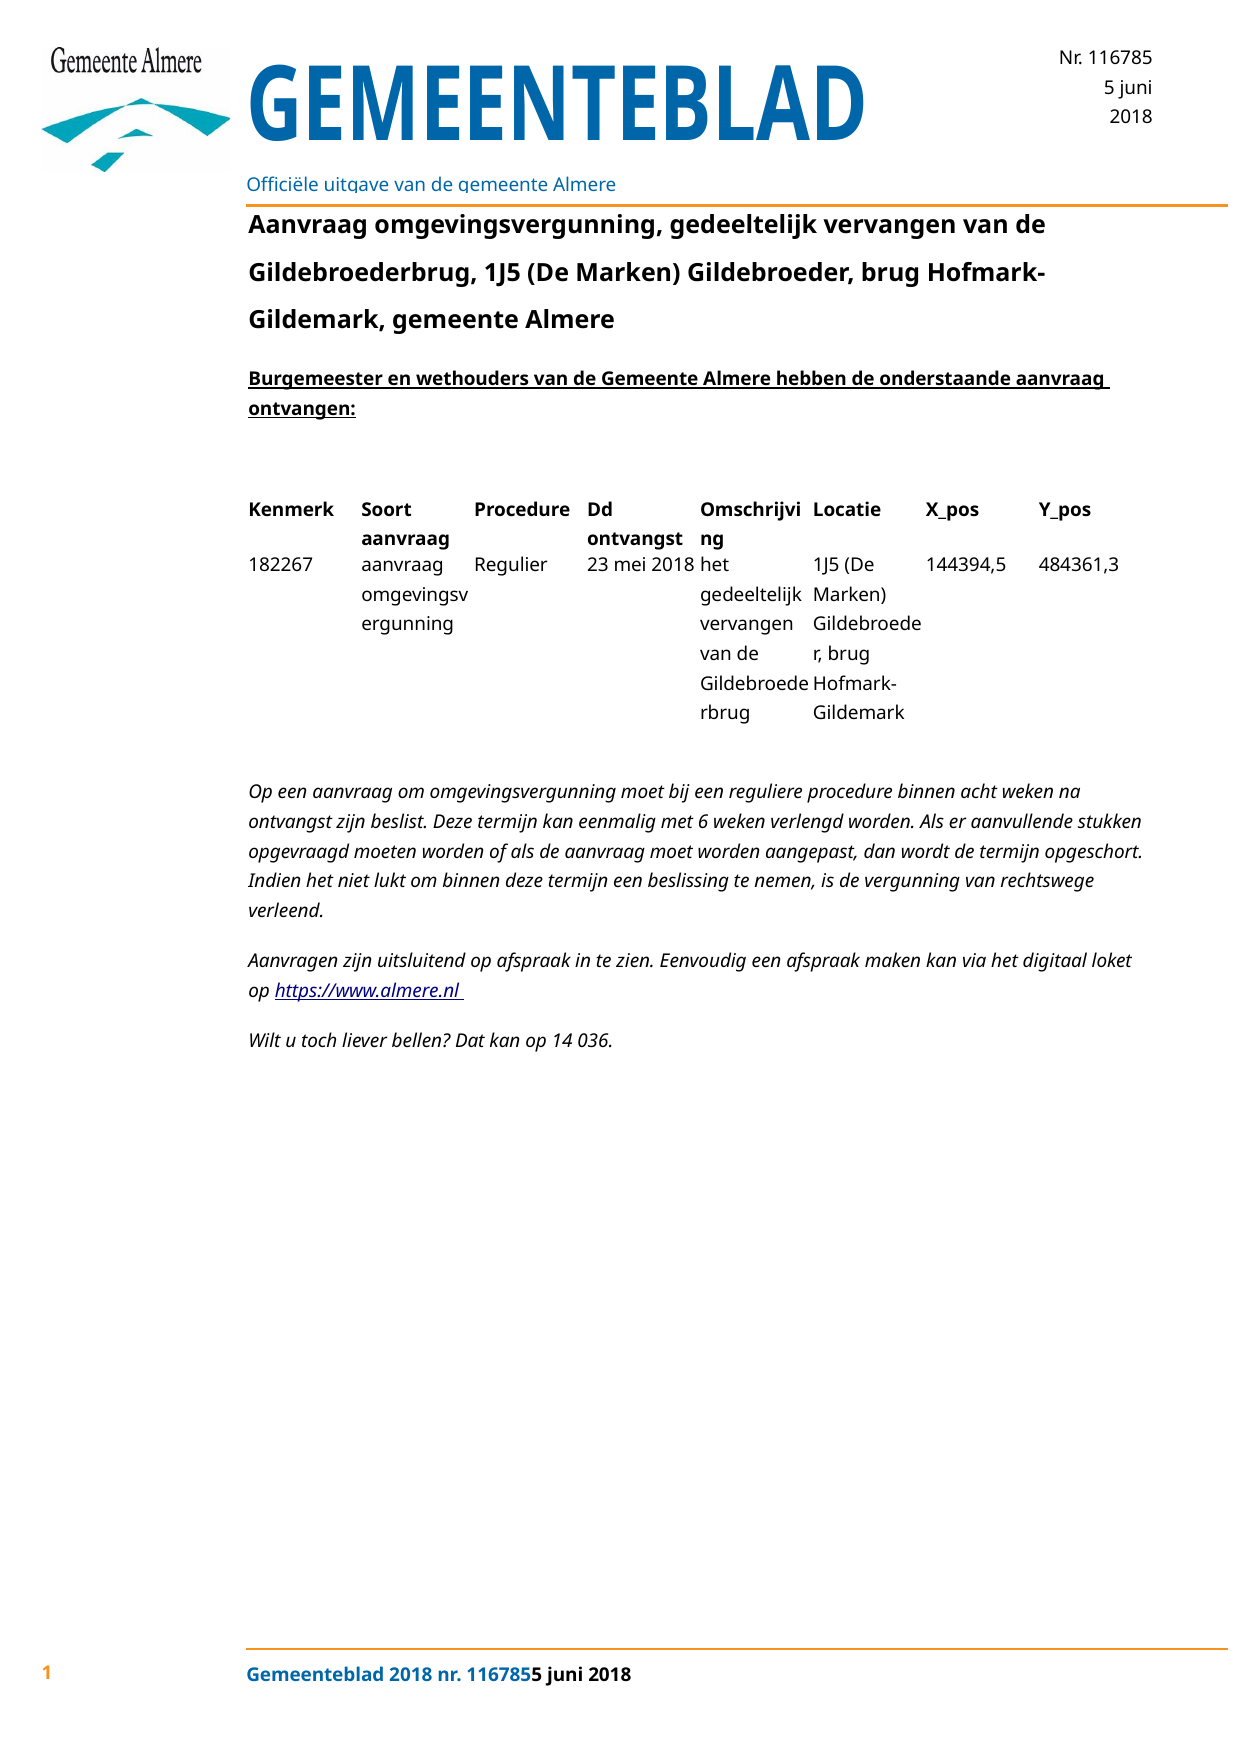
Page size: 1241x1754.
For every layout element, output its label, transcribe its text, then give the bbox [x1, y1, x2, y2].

table_header Kenmerk [248, 496, 361, 551]
table_cell aanvraag omgevingsvergunning [361, 551, 474, 725]
table_header X_pos [926, 496, 1038, 551]
text Burgemeester en wethouders van de Gemeente Almere hebben de onderstaande aanvraag ontvangen: [248, 366, 1152, 421]
text Wilt u toch liever bellen? Dat kan op 14 036. [248, 1027, 1152, 1053]
picture [41, 47, 231, 172]
table_cell 484361,3 [1039, 551, 1152, 725]
table_header Soort aanvraag [361, 496, 474, 551]
table_cell het gedeeltelijk vervangen van de Gildebroederbrug [700, 551, 813, 725]
table_header Dd ontvangst [587, 496, 700, 551]
text Aanvragen zijn uitsluitend op afspraak in te zien. Eenvoudig een afspraak maken kan via het digitaal loket op https://www.almere.nl [248, 947, 1152, 1003]
table_header Procedure [474, 496, 587, 551]
table_cell 144394,5 [926, 551, 1038, 725]
text Aanvraag omgevingsvergunning, gedeeltelijk vervangen van de Gildebroederbrug, 1J5 (De Marken) Gildebroeder, brug Hofmark-Gildemark, gemeente Almere [248, 207, 1152, 336]
table_cell 182267 [248, 551, 361, 725]
table_cell 1J5 (De Marken) Gildebroeder, brug Hofmark-Gildemark [813, 551, 926, 725]
table_header Omschrijving [700, 496, 813, 551]
table_header Locatie [813, 496, 926, 551]
table_cell 23 mei 2018 [587, 551, 700, 725]
table_cell Regulier [474, 551, 587, 725]
table_header Y_pos [1039, 496, 1152, 551]
text Op een aanvraag om omgevingsvergunning moet bij een reguliere procedure binnen acht weken na ontvangst zijn beslist. Deze termijn kan eenmalig met 6 weken verlengd worden. Als er aanvullende stukken opgevraagd moeten worden of als de aanvraag moet worden aangepast, dan wordt de termijn opgeschort. Indien het niet lukt om binnen deze termijn een beslissing te nemen, is de vergunning van rechtswege verleend. [248, 779, 1152, 923]
